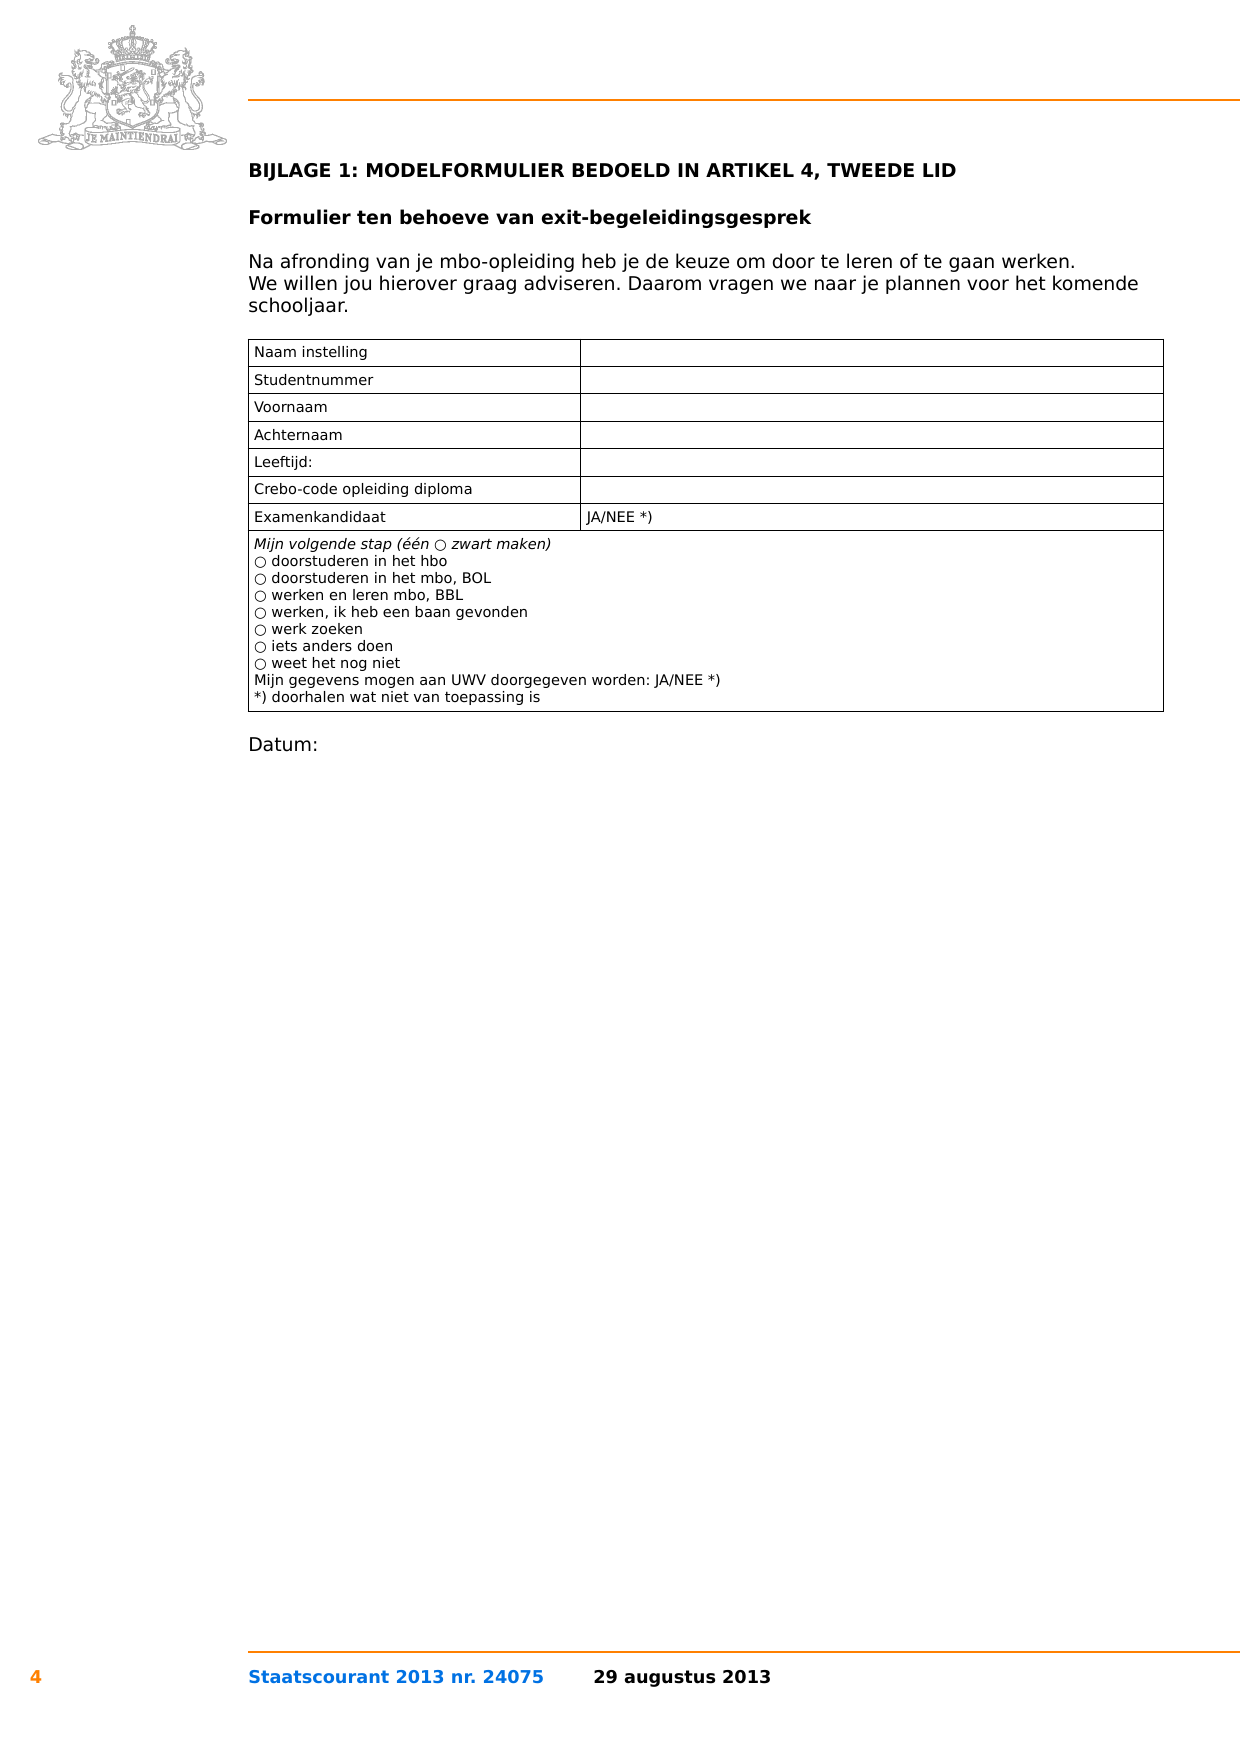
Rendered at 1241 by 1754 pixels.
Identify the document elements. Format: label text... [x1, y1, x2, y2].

picture [38, 25, 227, 150]
table_cell [581, 477, 1163, 503]
subtitle BIJLAGE 1: MODELFORMULIER BEDOELD IN ARTIKEL 4, TWEEDE LID [248, 160, 1163, 182]
table_cell [581, 449, 1163, 476]
table_cell Crebo-code opleiding diploma [249, 477, 580, 503]
text We willen jou hierover graag adviseren. Daarom vragen we naar je plannen voor het komende schooljaar. [248, 273, 1163, 317]
table_cell JA/NEE *) [581, 504, 1163, 530]
table_cell Voornaam [249, 394, 580, 421]
table_cell [581, 367, 1163, 393]
text Formulier ten behoeve van exit-begeleidingsgesprek [248, 207, 1163, 229]
table_cell [581, 394, 1163, 421]
table_cell Leeftijd: [249, 449, 580, 476]
table_header [581, 340, 1163, 366]
table_header Naam instelling [249, 340, 580, 366]
table_cell Examenkandidaat [249, 504, 580, 530]
table_cell Achternaam [249, 422, 580, 448]
table_cell [581, 422, 1163, 448]
text Na afronding van je mbo-opleiding heb je de keuze om door te leren of te gaan werken. [248, 251, 1163, 273]
text Datum: [248, 733, 1163, 755]
table_cell Studentnummer [249, 367, 580, 393]
table_cell Mijn volgende stap (één ○ zwart maken) ○ doorstuderen in het hbo ○ doorstuderen in het mbo, BOL ○ werken en leren mbo, BBL ○ werken, ik heb een baan gevonden ○ werk zoeken ○ iets anders doen ○ weet het nog niet Mijn gegevens mogen aan UWV doorgegeven worden: JA/NEE *) *) doorhalen wat niet van toepassing is [249, 531, 1163, 711]
